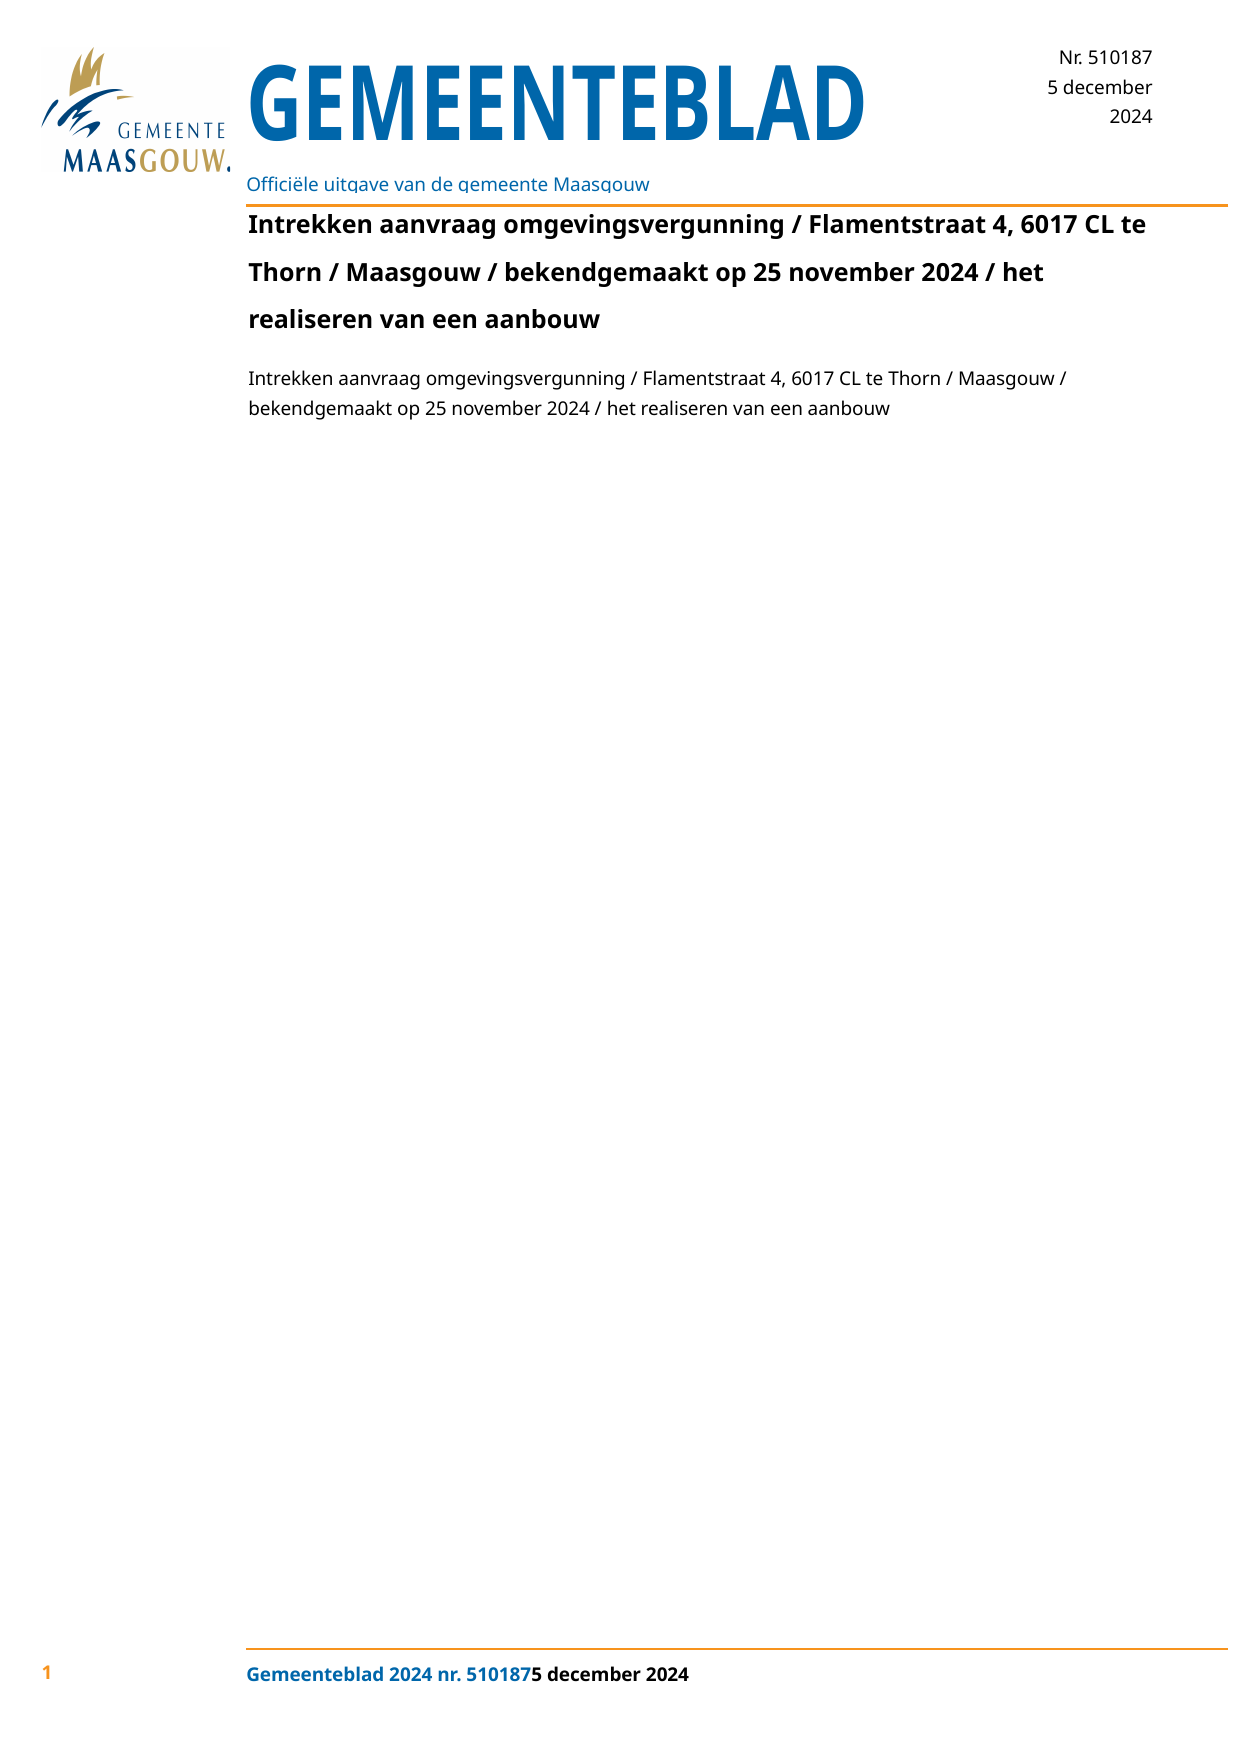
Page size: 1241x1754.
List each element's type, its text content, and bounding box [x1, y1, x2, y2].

text Intrekken aanvraag omgevingsvergunning / Flamentstraat 4, 6017 CL te Thorn / Maasgouw / bekendgemaakt op 25 november 2024 / het realiseren van een aanbouw [248, 366, 1152, 421]
picture [41, 47, 231, 172]
text Intrekken aanvraag omgevingsvergunning / Flamentstraat 4, 6017 CL te Thorn / Maasgouw / bekendgemaakt op 25 november 2024 / het realiseren van een aanbouw [248, 207, 1152, 336]
